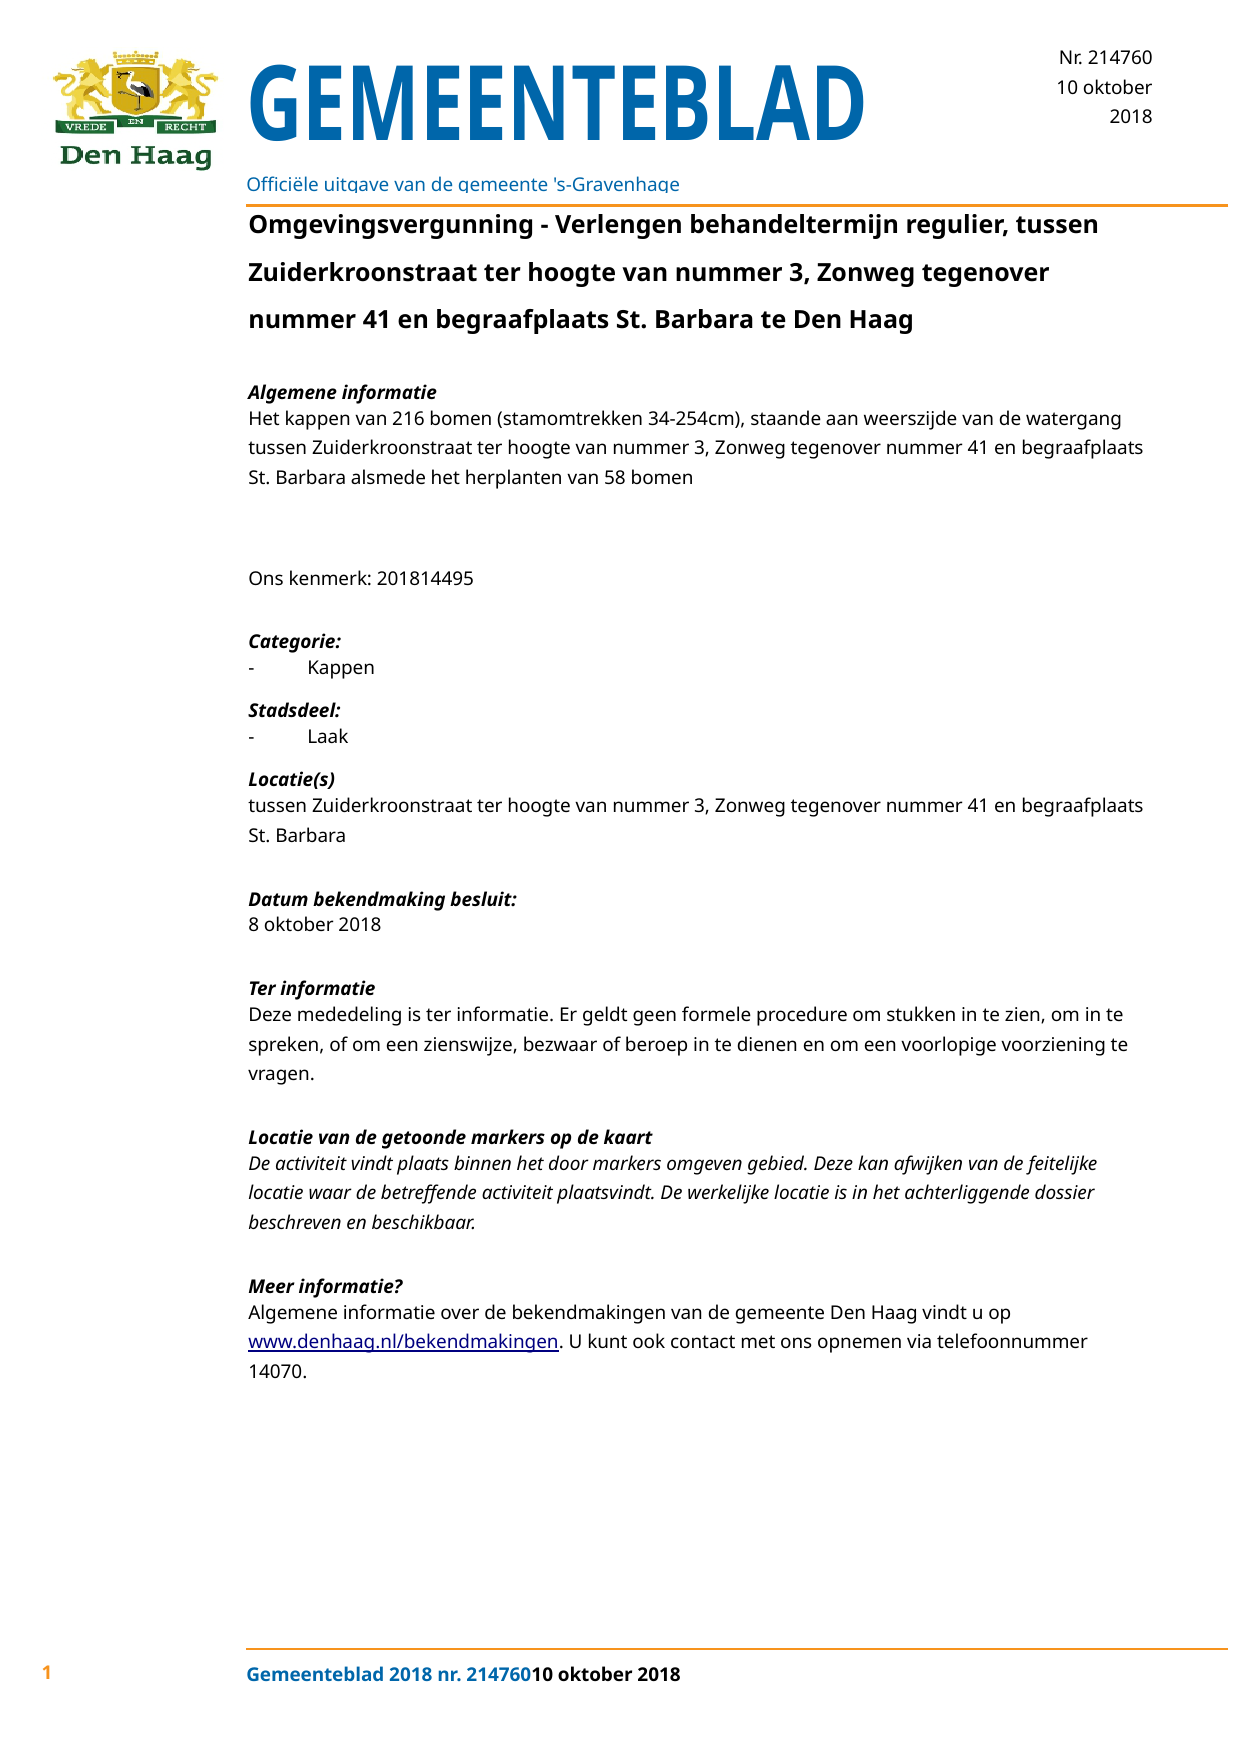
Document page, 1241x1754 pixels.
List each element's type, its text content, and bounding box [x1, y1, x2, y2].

picture [41, 47, 231, 172]
text Categorie: [248, 629, 1152, 654]
list Kappen [248, 654, 1152, 680]
text Algemene informatie [248, 379, 1152, 405]
text Ter informatie [248, 975, 1152, 1001]
text Algemene informatie over de bekendmakingen van de gemeente Den Haag vindt u op www.denhaag.nl/bekendmakingen. U kunt ook contact met ons opnemen via telefoonnummer 14070. [248, 1299, 1152, 1384]
text Meer informatie? [248, 1273, 1152, 1299]
text Datum bekendmaking besluit: [248, 886, 1152, 911]
text Deze mededeling is ter informatie. Er geldt geen formele procedure om stukken in te zien, om in te spreken, of om een zienswijze, bezwaar of beroep in te dienen en om een voorlopige voorziening te vragen. [248, 1001, 1152, 1086]
text Het kappen van 216 bomen (stamomtrekken 34-254cm), staande aan weerszijde van de watergang tussen Zuiderkroonstraat ter hoogte van nummer 3, Zonweg tegenover nummer 41 en begraafplaats St. Barbara alsmede het herplanten van 58 bomen [248, 405, 1152, 490]
text De activiteit vindt plaats binnen het door markers omgeven gebied. Deze kan afwijken van de feitelijke locatie waar de betreffende activiteit plaatsvindt. De werkelijke locatie is in het achterliggende dossier beschreven en beschikbaar. [248, 1150, 1152, 1235]
text Omgevingsvergunning - Verlengen behandeltermijn regulier, tussen Zuiderkroonstraat ter hoogte van nummer 3, Zonweg tegenover nummer 41 en begraafplaats St. Barbara te Den Haag [248, 207, 1152, 336]
text Locatie(s) [248, 766, 1152, 792]
text Locatie van de getoonde markers op de kaart [248, 1124, 1152, 1150]
text Stadsdeel: [248, 698, 1152, 723]
text tussen Zuiderkroonstraat ter hoogte van nummer 3, Zonweg tegenover nummer 41 en begraafplaats St. Barbara [248, 792, 1152, 847]
text 8 oktober 2018 [248, 911, 1152, 937]
text Ons kenmerk: 201814495 [248, 565, 1152, 591]
list Laak [248, 723, 1152, 749]
